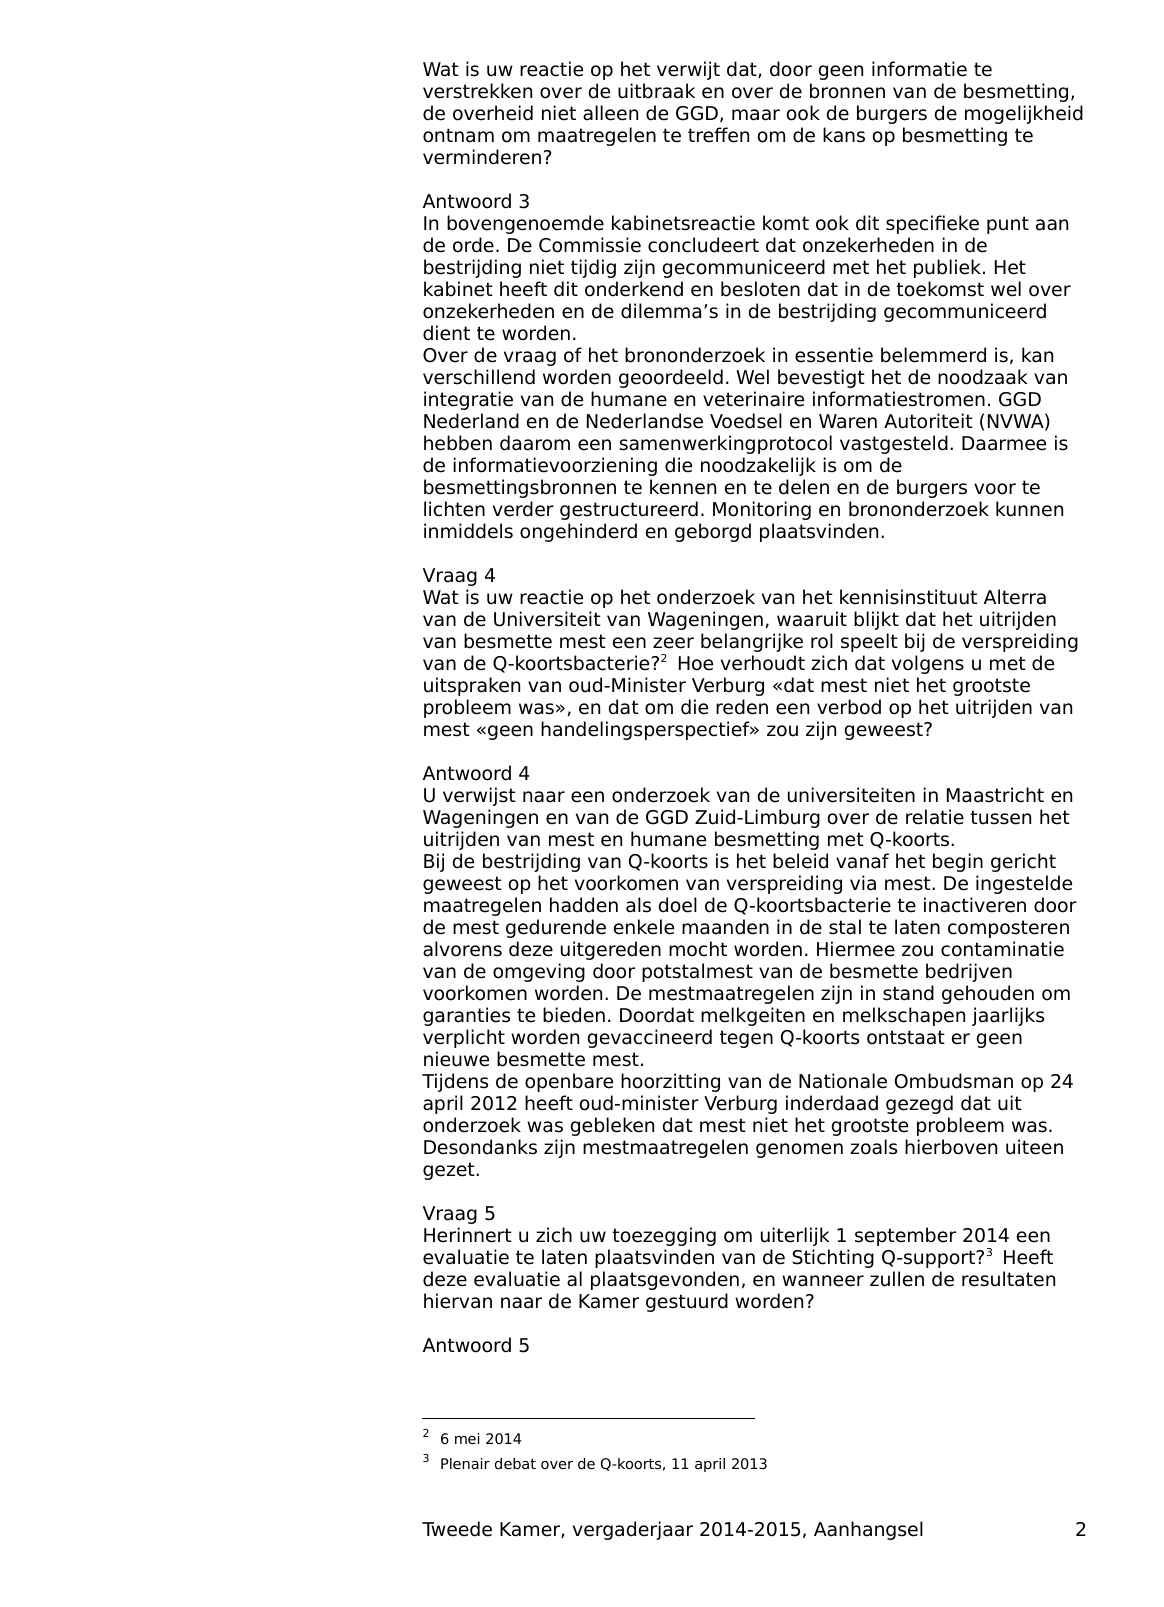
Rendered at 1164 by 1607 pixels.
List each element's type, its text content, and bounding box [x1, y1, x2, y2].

text Tijdens de openbare hoorzitting van de Nationale Ombudsman op 24 april 2012 heeft oud-minister Verburg inderdaad gezegd dat uit onderzoek was gebleken dat mest niet het grootste probleem was. Desondanks zijn mestmaatregelen genomen zoals hierboven uiteen gezet. [422, 1071, 1087, 1181]
text Antwoord 3 [422, 191, 1087, 213]
text Bij de bestrijding van Q-koorts is het beleid vanaf het begin gericht geweest op het voorkomen van verspreiding via mest. De ingestelde maatregelen hadden als doel de Q-koortsbacterie te inactiveren door de mest gedurende enkele maanden in de stal te laten composteren alvorens deze uitgereden mocht worden. Hiermee zou contaminatie van de omgeving door potstalmest van de besmette bedrijven voorkomen worden. De mestmaatregelen zijn in stand gehouden om garanties te bieden. Doordat melkgeiten en melkschapen jaarlijks verplicht worden gevaccineerd tegen Q-koorts ontstaat er geen nieuwe besmette mest. [422, 851, 1087, 1071]
text Antwoord 4 [422, 763, 1087, 785]
text U verwijst naar een onderzoek van de universiteiten in Maastricht en Wageningen en van de GGD Zuid-Limburg over de relatie tussen het uitrijden van mest en humane besmetting met Q-koorts. [422, 785, 1087, 851]
text Vraag 4 [422, 565, 1087, 587]
text Over de vraag of het brononderzoek in essentie belemmerd is, kan verschillend worden geoordeeld. Wel bevestigt het de noodzaak van integratie van de humane en veterinaire informatiestromen. GGD Nederland en de Nederlandse Voedsel en Waren Autoriteit (NVWA) hebben daarom een samenwerkingprotocol vastgesteld. Daarmee is de informatievoorziening die noodzakelijk is om de besmettingsbronnen te kennen en te delen en de burgers voor te lichten verder gestructureerd. Monitoring en brononderzoek kunnen inmiddels ongehinderd en geborgd plaatsvinden. [422, 345, 1087, 543]
text 6 mei 2014 [422, 1427, 1087, 1449]
text Antwoord 5 [422, 1335, 1087, 1357]
text Wat is uw reactie op het onderzoek van het kennisinstituut Alterra van de Universiteit van Wageningen, waaruit blijkt dat het uitrijden van besmette mest een zeer belangrijke rol speelt bij de verspreiding van de Q-koortsbacterie? Hoe verhoudt zich dat volgens u met de uitspraken van oud-Minister Verburg «dat mest niet het grootste probleem was», en dat om die reden een verbod op het uitrijden van mest «geen handelingsperspectief» zou zijn geweest? [422, 587, 1087, 741]
text Wat is uw reactie op het verwijt dat, door geen informatie te verstrekken over de uitbraak en over de bronnen van de besmetting, de overheid niet alleen de GGD, maar ook de burgers de mogelijkheid ontnam om maatregelen te treffen om de kans op besmetting te verminderen? [422, 59, 1087, 169]
text In bovengenoemde kabinetsreactie komt ook dit specifieke punt aan de orde. De Commissie concludeert dat onzekerheden in de bestrijding niet tijdig zijn gecommuniceerd met het publiek. Het kabinet heeft dit onderkend en besloten dat in de toekomst wel over onzekerheden en de dilemma’s in de bestrijding gecommuniceerd dient te worden. [422, 213, 1087, 345]
text Vraag 5 [422, 1203, 1087, 1225]
text Plenair debat over de Q-koorts, 11 april 2013 [422, 1452, 1087, 1474]
text Herinnert u zich uw toezegging om uiterlijk 1 september 2014 een evaluatie te laten plaatsvinden van de Stichting Q-support? Heeft deze evaluatie al plaatsgevonden, en wanneer zullen de resultaten hiervan naar de Kamer gestuurd worden? [422, 1225, 1087, 1313]
